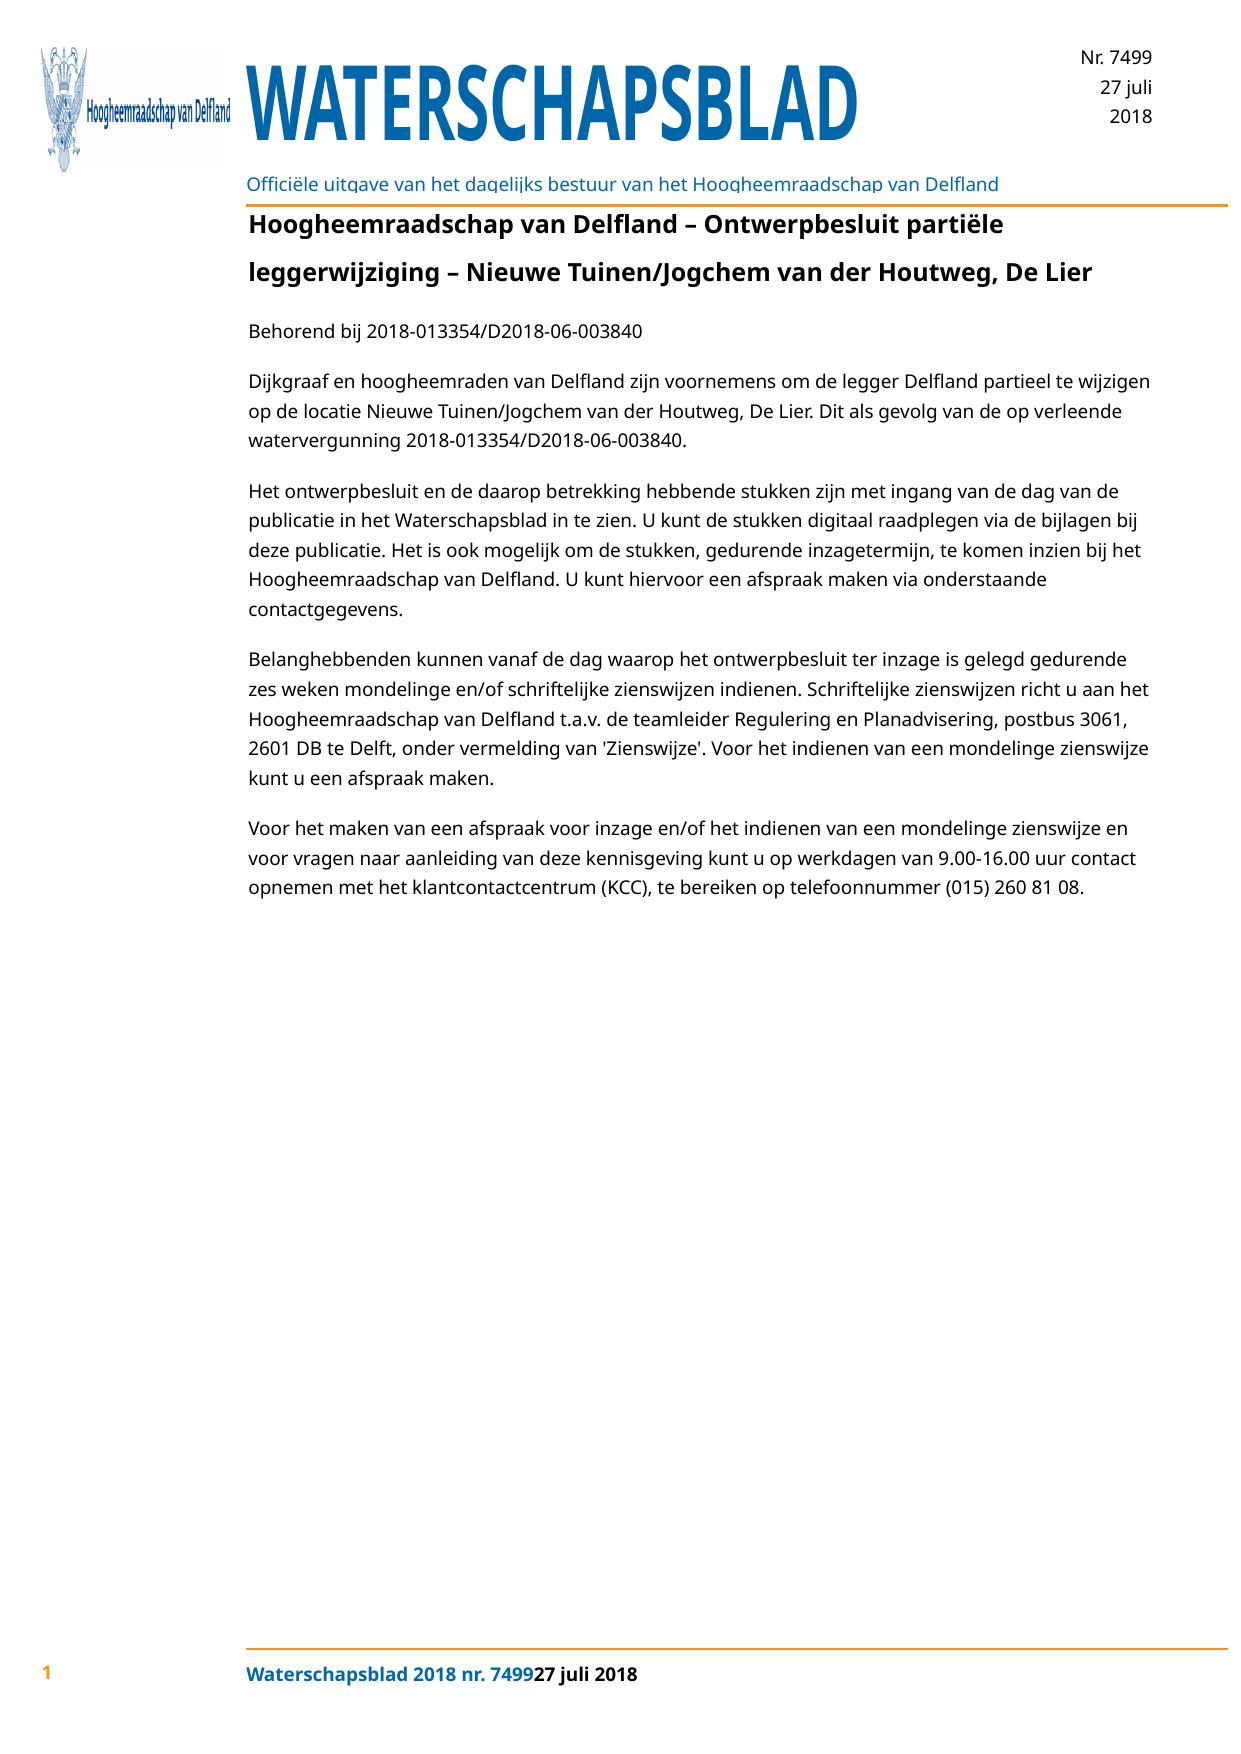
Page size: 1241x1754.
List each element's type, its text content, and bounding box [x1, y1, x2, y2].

text Behorend bij 2018-013354/D2018-06-003840 [248, 318, 1152, 344]
text Hoogheemraadschap van Delfland – Ontwerpbesluit partiële leggerwijziging – Nieuwe Tuinen/Jogchem van der Houtweg, De Lier [248, 207, 1152, 288]
text Belanghebbenden kunnen vanaf de dag waarop het ontwerpbesluit ter inzage is gelegd gedurende zes weken mondelinge en/of schriftelijke zienswijzen indienen. Schriftelijke zienswijzen richt u aan het Hoogheemraadschap van Delfland t.a.v. de teamleider Regulering en Planadvisering, postbus 3061, 2601 DB te Delft, onder vermelding van 'Zienswijze'. Voor het indienen van een mondelinge zienswijze kunt u een afspraak maken. [248, 647, 1152, 791]
text Voor het maken van een afspraak voor inzage en/of het indienen van een mondelinge zienswijze en voor vragen naar aanleiding van deze kennisgeving kunt u op werkdagen van 9.00-16.00 uur contact opnemen met het klantcontactcentrum (KCC), te bereiken op telefoonnummer (015) 260 81 08. [248, 815, 1152, 900]
text Dijkgraaf en hoogheemraden van Delfland zijn voornemens om de legger Delfland partieel te wijzigen op de locatie Nieuwe Tuinen/Jogchem van der Houtweg, De Lier. Dit als gevolg van de op verleende watervergunning 2018-013354/D2018-06-003840. [248, 368, 1152, 453]
picture [41, 47, 231, 172]
text Het ontwerpbesluit en de daarop betrekking hebbende stukken zijn met ingang van de dag van de publicatie in het Waterschapsblad in te zien. U kunt de stukken digitaal raadplegen via de bijlagen bij deze publicatie. Het is ook mogelijk om de stukken, gedurende inzagetermijn, te komen inzien bij het Hoogheemraadschap van Delfland. U kunt hiervoor een afspraak maken via onderstaande contactgegevens. [248, 478, 1152, 622]
